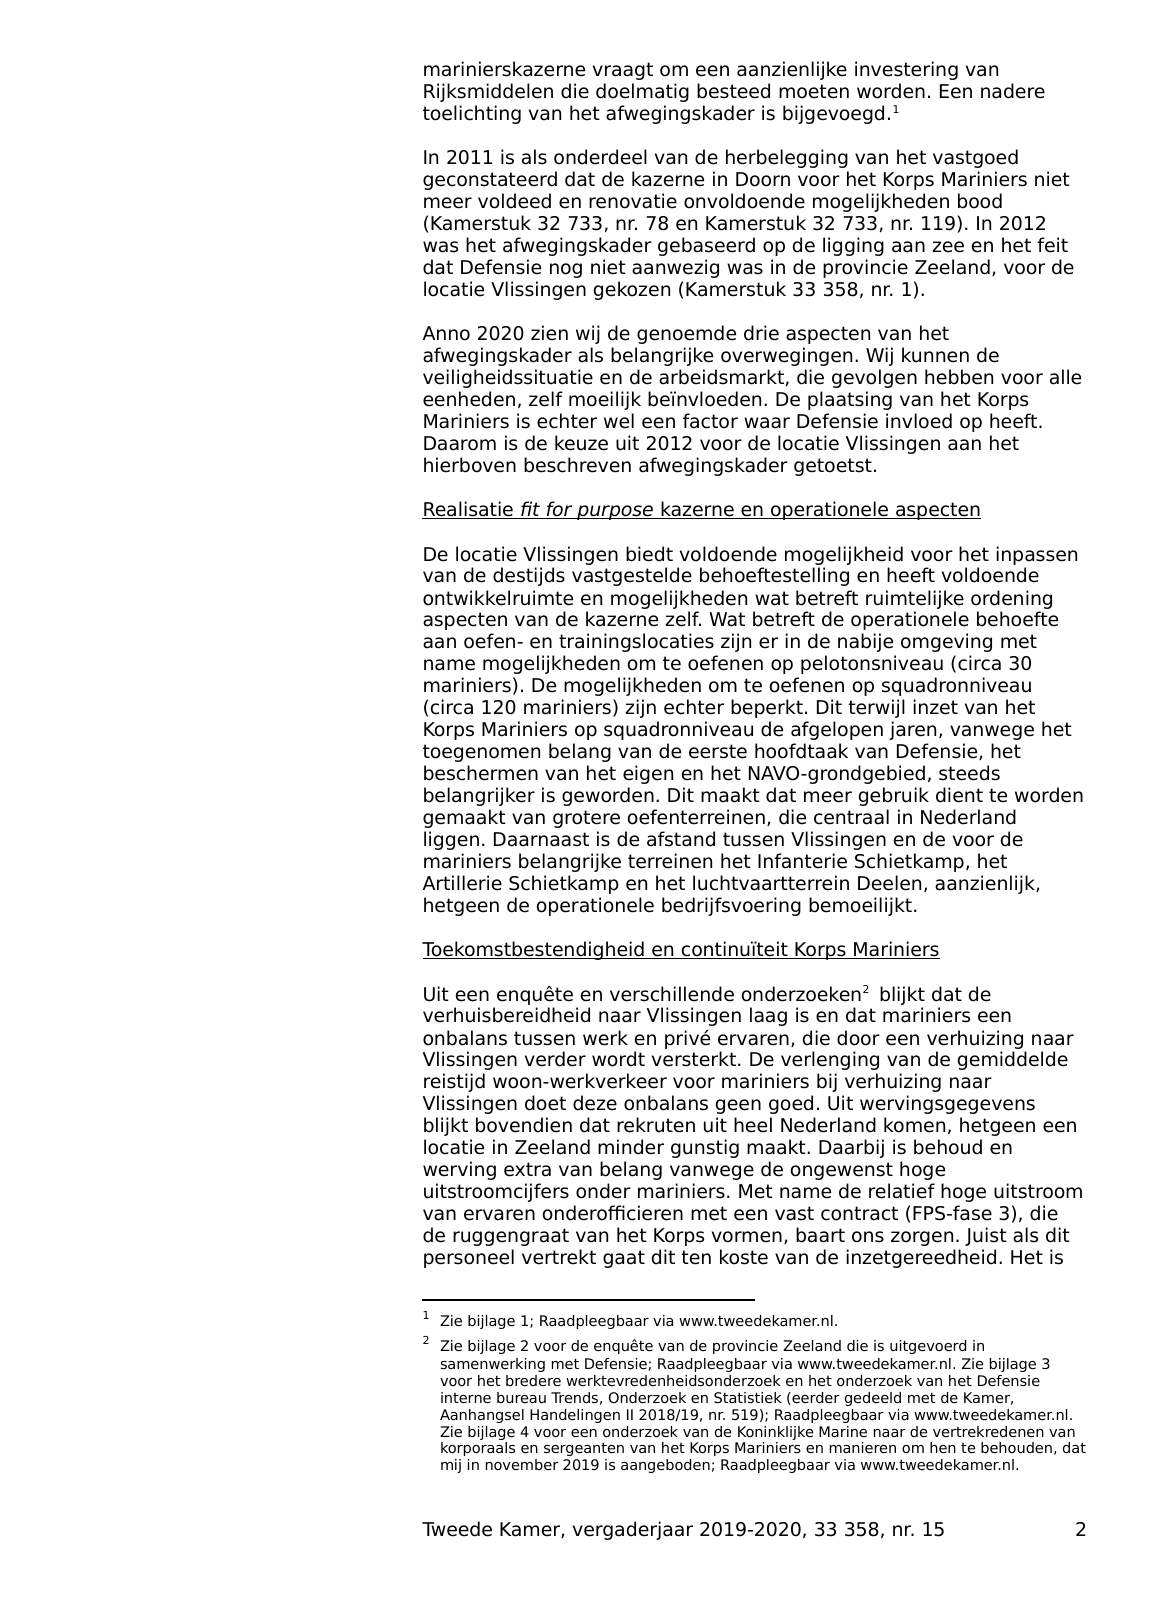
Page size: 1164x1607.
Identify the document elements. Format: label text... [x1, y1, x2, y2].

text De locatie Vlissingen biedt voldoende mogelijkheid voor het inpassen van de destijds vastgestelde behoeftestelling en heeft voldoende ontwikkelruimte en mogelijkheden wat betreft ruimtelijke ordening aspecten van de kazerne zelf. Wat betreft de operationele behoefte aan oefen- en trainingslocaties zijn er in de nabije omgeving met name mogelijkheden om te oefenen op pelotonsniveau (circa 30 mariniers). De mogelijkheden om te oefenen op squadronniveau (circa 120 mariniers) zijn echter beperkt. Dit terwijl inzet van het Korps Mariniers op squadronniveau de afgelopen jaren, vanwege het toegenomen belang van de eerste hoofdtaak van Defensie, het beschermen van het eigen en het NAVO-grondgebied, steeds belangrijker is geworden. Dit maakt dat meer gebruik dient te worden gemaakt van grotere oefenterreinen, die centraal in Nederland liggen. Daarnaast is de afstand tussen Vlissingen en de voor de mariniers belangrijke terreinen het Infanterie Schietkamp, het Artillerie Schietkamp en het luchtvaartterrein Deelen, aanzienlijk, hetgeen de operationele bedrijfsvoering bemoeilijkt. [422, 543, 1087, 917]
text Uit een enquête en verschillende onderzoeken blijkt dat de verhuisbereidheid naar Vlissingen laag is en dat mariniers een onbalans tussen werk en privé ervaren, die door een verhuizing naar Vlissingen verder wordt versterkt. De verlenging van de gemiddelde reistijd woon-werkverkeer voor mariniers bij verhuizing naar Vlissingen doet deze onbalans geen goed. Uit wervingsgegevens blijkt bovendien dat rekruten uit heel Nederland komen, hetgeen een locatie in Zeeland minder gunstig maakt. Daarbij is behoud en werving extra van belang vanwege de ongewenst hoge uitstroomcijfers onder mariniers. Met name de relatief hoge uitstroom van ervaren onderofficieren met een vast contract (FPS-fase 3), die de ruggengraat van het Korps vormen, baart ons zorgen. Juist als dit personeel vertrekt gaat dit ten koste van de inzetgereedheid. Het is [422, 983, 1087, 1269]
text Zie bijlage 2 voor de enquête van de provincie Zeeland die is uitgevoerd in samenwerking met Defensie; Raadpleegbaar via www.tweedekamer.nl. Zie bijlage 3 voor het bredere werktevredenheidsonderzoek en het onderzoek van het Defensie interne bureau Trends, Onderzoek en Statistiek (eerder gedeeld met de Kamer, Aanhangsel Handelingen II 2018/19, nr. 519); Raadpleegbaar via www.tweedekamer.nl. Zie bijlage 4 voor een onderzoek van de Koninklijke Marine naar de vertrekredenen van korporaals en sergeanten van het Korps Mariniers en manieren om hen te behouden, dat mij in november 2019 is aangeboden; Raadpleegbaar via www.tweedekamer.nl. [422, 1334, 1087, 1474]
text Zie bijlage 1; Raadpleegbaar via www.tweedekamer.nl. [422, 1309, 1087, 1331]
text In 2011 is als onderdeel van de herbelegging van het vastgoed geconstateerd dat de kazerne in Doorn voor het Korps Mariniers niet meer voldeed en renovatie onvoldoende mogelijkheden bood (Kamerstuk 32 733, nr. 78 en Kamerstuk 32 733, nr. 119). In 2012 was het afwegingskader gebaseerd op de ligging aan zee en het feit dat Defensie nog niet aanwezig was in de provincie Zeeland, voor de locatie Vlissingen gekozen (Kamerstuk 33 358, nr. 1). [422, 147, 1087, 301]
subtitle Toekomstbestendigheid en continuïteit Korps Mariniers [422, 939, 1087, 961]
subtitle Realisatie fit for purpose kazerne en operationele aspecten [422, 499, 1087, 521]
text marinierskazerne vraagt om een aanzienlijke investering van Rijksmiddelen die doelmatig besteed moeten worden. Een nadere toelichting van het afwegingskader is bijgevoegd. [422, 59, 1087, 125]
text Anno 2020 zien wij de genoemde drie aspecten van het afwegingskader als belangrijke overwegingen. Wij kunnen de veiligheidssituatie en de arbeidsmarkt, die gevolgen hebben voor alle eenheden, zelf moeilijk beïnvloeden. De plaatsing van het Korps Mariniers is echter wel een factor waar Defensie invloed op heeft. Daarom is de keuze uit 2012 voor de locatie Vlissingen aan het hierboven beschreven afwegingskader getoetst. [422, 323, 1087, 477]
